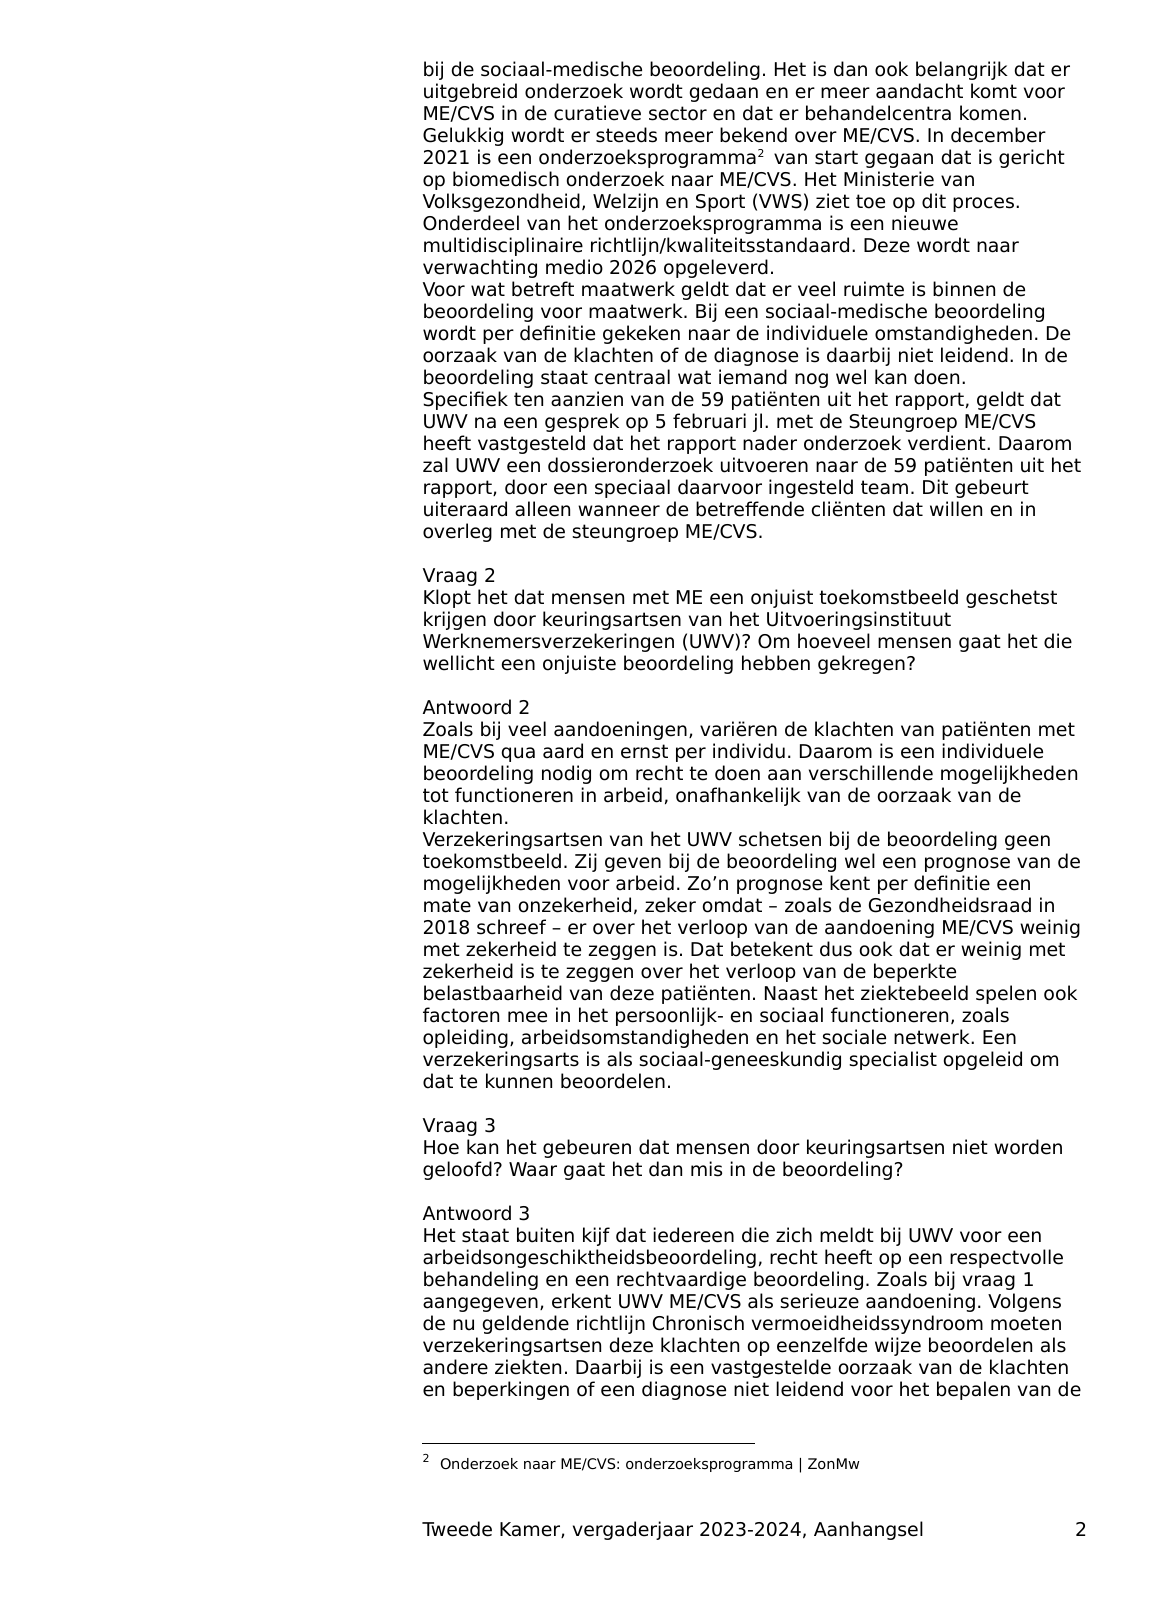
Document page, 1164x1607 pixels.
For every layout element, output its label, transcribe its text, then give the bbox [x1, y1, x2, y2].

text Het staat buiten kijf dat iedereen die zich meldt bij UWV voor een arbeidsongeschiktheidsbeoordeling, recht heeft op een respectvolle behandeling en een rechtvaardige beoordeling. Zoals bij vraag 1 aangegeven, erkent UWV ME/CVS als serieuze aandoening. Volgens de nu geldende richtlijn Chronisch vermoeidheidssyndroom moeten verzekeringsartsen deze klachten op eenzelfde wijze beoordelen als andere ziekten. Daarbij is een vastgestelde oorzaak van de klachten en beperkingen of een diagnose niet leidend voor het bepalen van de [422, 1225, 1087, 1401]
text Verzekeringsartsen van het UWV schetsen bij de beoordeling geen toekomstbeeld. Zij geven bij de beoordeling wel een prognose van de mogelijkheden voor arbeid. Zo’n prognose kent per definitie een mate van onzekerheid, zeker omdat – zoals de Gezondheidsraad in 2018 schreef – er over het verloop van de aandoening ME/CVS weinig met zekerheid te zeggen is. Dat betekent dus ook dat er weinig met zekerheid is te zeggen over het verloop van de beperkte belastbaarheid van deze patiënten. Naast het ziektebeeld spelen ook factoren mee in het persoonlijk- en sociaal functioneren, zoals opleiding, arbeidsomstandigheden en het sociale netwerk. Een verzekeringsarts is als sociaal-geneeskundig specialist opgeleid om dat te kunnen beoordelen. [422, 829, 1087, 1092]
text Voor wat betreft maatwerk geldt dat er veel ruimte is binnen de beoordeling voor maatwerk. Bij een sociaal-medische beoordeling wordt per definitie gekeken naar de individuele omstandigheden. De oorzaak van de klachten of de diagnose is daarbij niet leidend. In de beoordeling staat centraal wat iemand nog wel kan doen. [422, 279, 1087, 389]
text Gelukkig wordt er steeds meer bekend over ME/CVS. In december 2021 is een onderzoeksprogramma van start gegaan dat is gericht op biomedisch onderzoek naar ME/CVS. Het Ministerie van Volksgezondheid, Welzijn en Sport (VWS) ziet toe op dit proces. Onderdeel van het onderzoeksprogramma is een nieuwe multidisciplinaire richtlijn/kwaliteitsstandaard. Deze wordt naar verwachting medio 2026 opgeleverd. [422, 125, 1087, 279]
text Hoe kan het gebeuren dat mensen door keuringsartsen niet worden geloofd? Waar gaat het dan mis in de beoordeling? [422, 1137, 1087, 1181]
text Vraag 2 [422, 565, 1087, 587]
text bij de sociaal-medische beoordeling. Het is dan ook belangrijk dat er uitgebreid onderzoek wordt gedaan en er meer aandacht komt voor ME/CVS in de curatieve sector en dat er behandelcentra komen. [422, 59, 1087, 125]
text Klopt het dat mensen met ME een onjuist toekomstbeeld geschetst krijgen door keuringsartsen van het Uitvoeringsinstituut Werknemersverzekeringen (UWV)? Om hoeveel mensen gaat het die wellicht een onjuiste beoordeling hebben gekregen? [422, 587, 1087, 675]
text Specifiek ten aanzien van de 59 patiënten uit het rapport, geldt dat UWV na een gesprek op 5 februari jl. met de Steungroep ME/CVS heeft vastgesteld dat het rapport nader onderzoek verdient. Daarom zal UWV een dossieronderzoek uitvoeren naar de 59 patiënten uit het rapport, door een speciaal daarvoor ingesteld team. Dit gebeurt uiteraard alleen wanneer de betreffende cliënten dat willen en in overleg met de steungroep ME/CVS. [422, 389, 1087, 543]
text Antwoord 3 [422, 1203, 1087, 1225]
text Vraag 3 [422, 1115, 1087, 1137]
text Onderzoek naar ME/CVS: onderzoeksprogramma | ZonMw [422, 1452, 1087, 1474]
text Zoals bij veel aandoeningen, variëren de klachten van patiënten met ME/CVS qua aard en ernst per individu. Daarom is een individuele beoordeling nodig om recht te doen aan verschillende mogelijkheden tot functioneren in arbeid, onafhankelijk van de oorzaak van de klachten. [422, 719, 1087, 829]
text Antwoord 2 [422, 697, 1087, 719]
